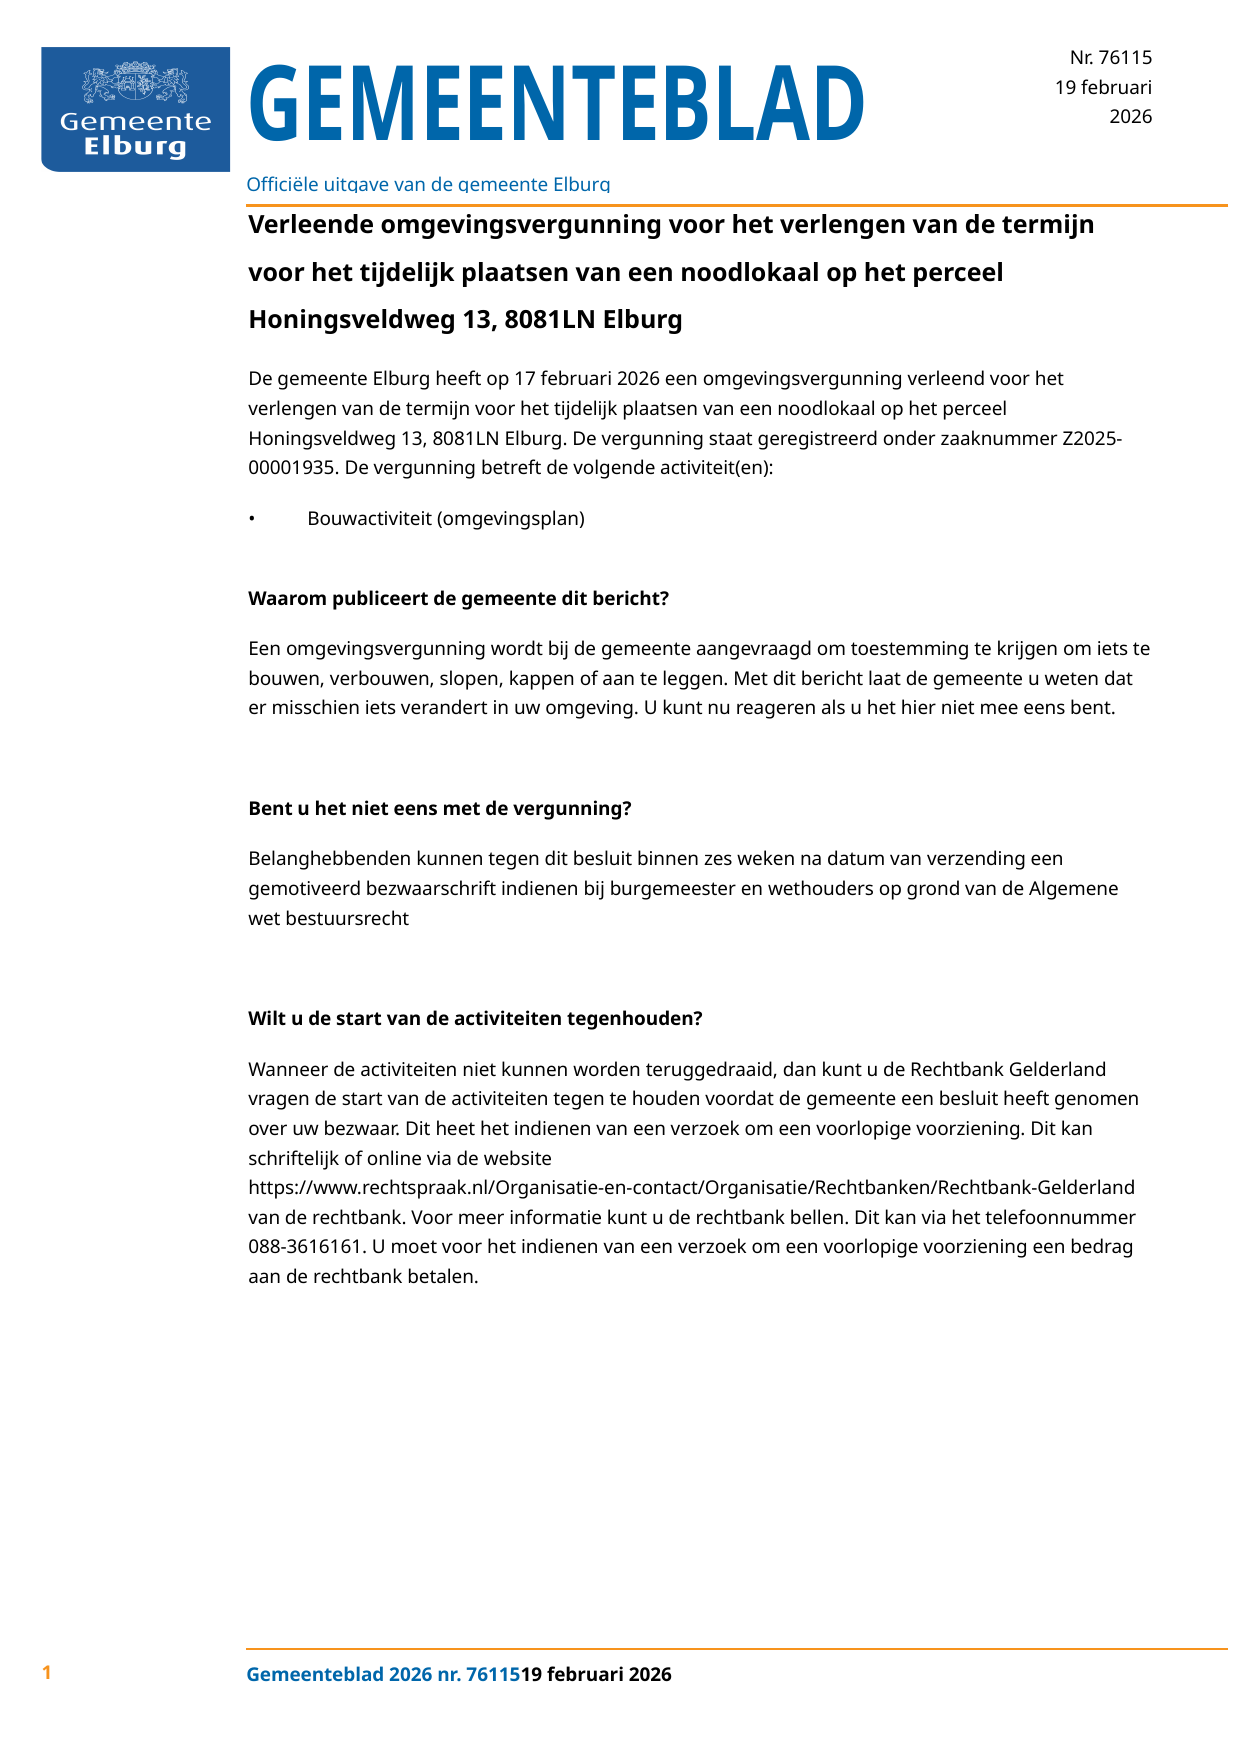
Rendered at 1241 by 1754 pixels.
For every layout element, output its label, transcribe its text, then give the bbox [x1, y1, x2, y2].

text Wilt u de start van de activiteiten tegenhouden? [248, 1006, 1152, 1031]
list Bouwactiviteit (omgevingsplan) [248, 505, 1152, 530]
text Een omgevingsvergunning wordt bij de gemeente aangevraagd om toestemming te krijgen om iets te bouwen, verbouwen, slopen, kappen of aan te leggen. Met dit bericht laat de gemeente u weten dat er misschien iets verandert in uw omgeving. U kunt nu reageren als u het hier niet mee eens bent. [248, 635, 1152, 720]
text Bent u het niet eens met de vergunning? [248, 795, 1152, 821]
picture [41, 47, 231, 172]
text Verleende omgevingsvergunning voor het verlengen van de termijn voor het tijdelijk plaatsen van een noodlokaal op het perceel Honingsveldweg 13, 8081LN Elburg [248, 207, 1152, 336]
text Belanghebbenden kunnen tegen dit besluit binnen zes weken na datum van verzending een gemotiveerd bezwaarschrift indienen bij burgemeester en wethouders op grond van de Algemene wet bestuursrecht [248, 846, 1152, 930]
text Waarom publiceert de gemeente dit bericht? [248, 585, 1152, 610]
text De gemeente Elburg heeft op 17 februari 2026 een omgevingsvergunning verleend voor het verlengen van de termijn voor het tijdelijk plaatsen van een noodlokaal op het perceel Honingsveldweg 13, 8081LN Elburg. De vergunning staat geregistreerd onder zaaknummer Z2025-00001935. De vergunning betreft de volgende activiteit(en): [248, 366, 1152, 480]
text Wanneer de activiteiten niet kunnen worden teruggedraaid, dan kunt u de Rechtbank Gelderland vragen de start van de activiteiten tegen te houden voordat de gemeente een besluit heeft genomen over uw bezwaar. Dit heet het indienen van een verzoek om een voorlopige voorziening. Dit kan schriftelijk of online via de website https://www.rechtspraak.nl/Organisatie-en-contact/Organisatie/Rechtbanken/Rechtbank-Gelderland van de rechtbank. Voor meer informatie kunt u de rechtbank bellen. Dit kan via het telefoonnummer 088-3616161. U moet voor het indienen van een verzoek om een voorlopige voorziening een bedrag aan de rechtbank betalen. [248, 1056, 1152, 1289]
